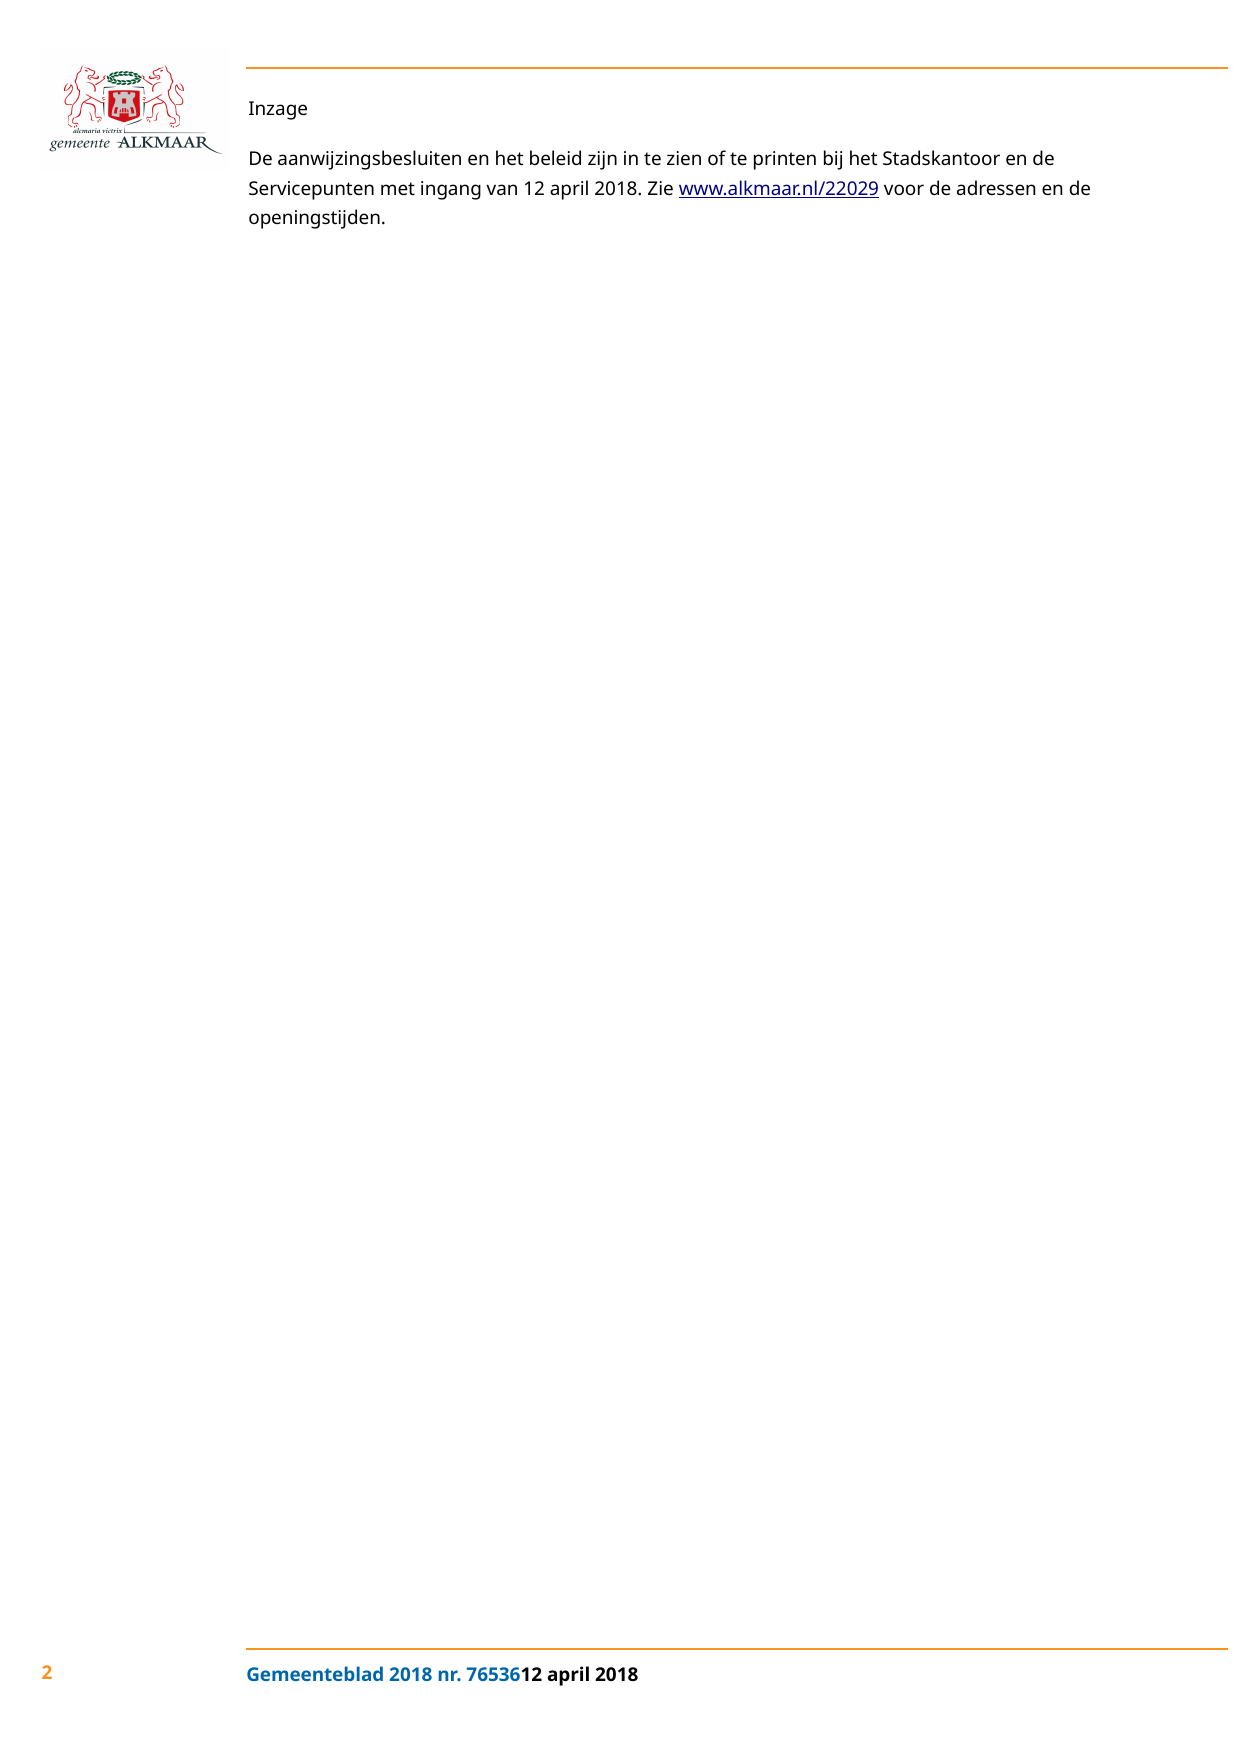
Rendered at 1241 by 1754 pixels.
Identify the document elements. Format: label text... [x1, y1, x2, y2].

text De aanwijzingsbesluiten en het beleid zijn in te zien of te printen bij het Stadskantoor en de Servicepunten met ingang van 12 april 2018. Zie www.alkmaar.nl/22029 voor de adressen en de openingstijden. [248, 145, 1152, 230]
text Inzage [248, 95, 1152, 121]
picture [41, 47, 231, 172]
